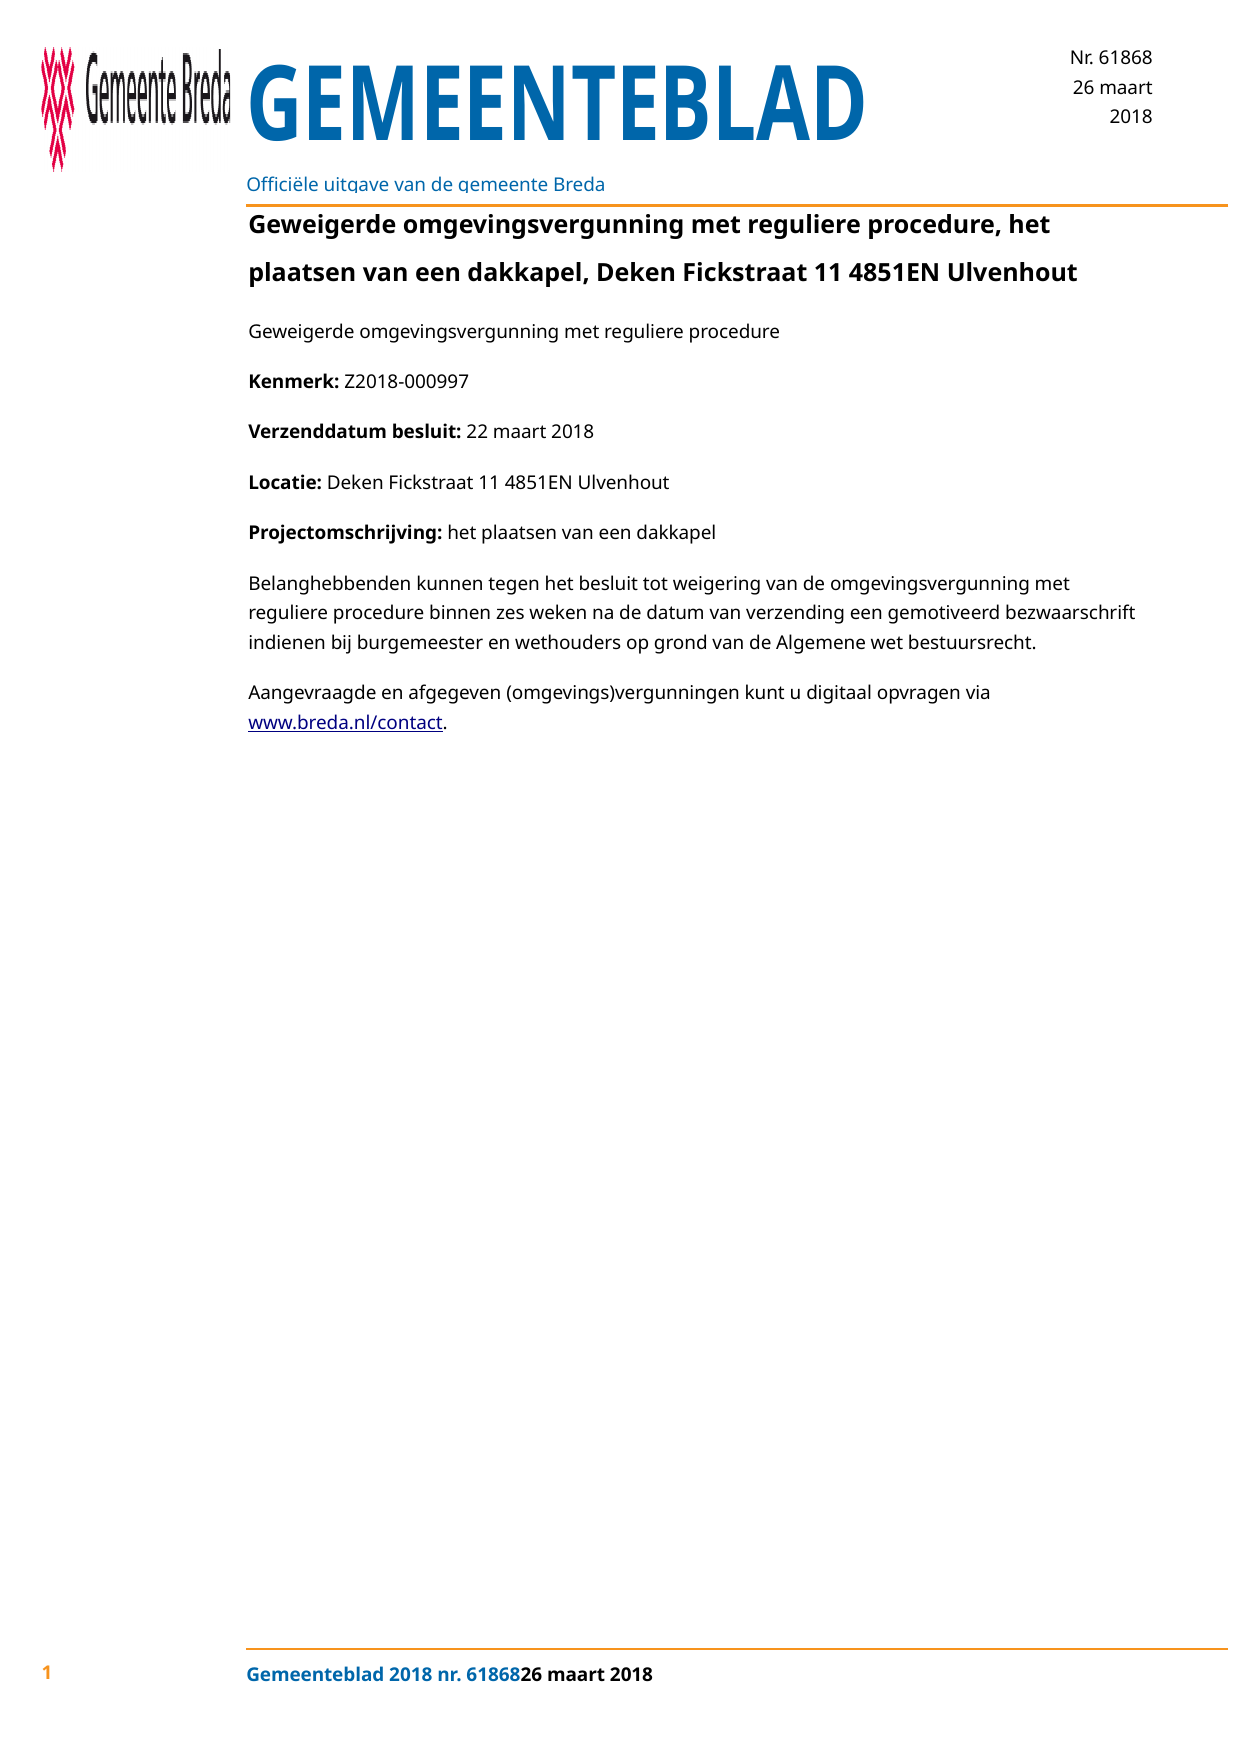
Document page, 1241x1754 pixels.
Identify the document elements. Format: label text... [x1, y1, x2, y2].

text Belanghebbenden kunnen tegen het besluit tot weigering van de omgevingsvergunning met reguliere procedure binnen zes weken na de datum van verzending een gemotiveerd bezwaarschrift indienen bij burgemeester en wethouders op grond van de Algemene wet bestuursrecht. [248, 570, 1152, 655]
text Geweigerde omgevingsvergunning met reguliere procedure [248, 318, 1152, 344]
text Aangevraagde en afgegeven (omgevings)vergunningen kunt u digitaal opvragen via www.breda.nl/contact. [248, 679, 1152, 735]
picture [41, 47, 231, 172]
text Kenmerk: Z2018-000997 [248, 368, 1152, 394]
text Projectomschrijving: het plaatsen van een dakkapel [248, 519, 1152, 545]
text Geweigerde omgevingsvergunning met reguliere procedure, het plaatsen van een dakkapel, Deken Fickstraat 11 4851EN Ulvenhout [248, 207, 1152, 288]
text Verzenddatum besluit: 22 maart 2018 [248, 419, 1152, 444]
text Locatie: Deken Fickstraat 11 4851EN Ulvenhout [248, 469, 1152, 495]
